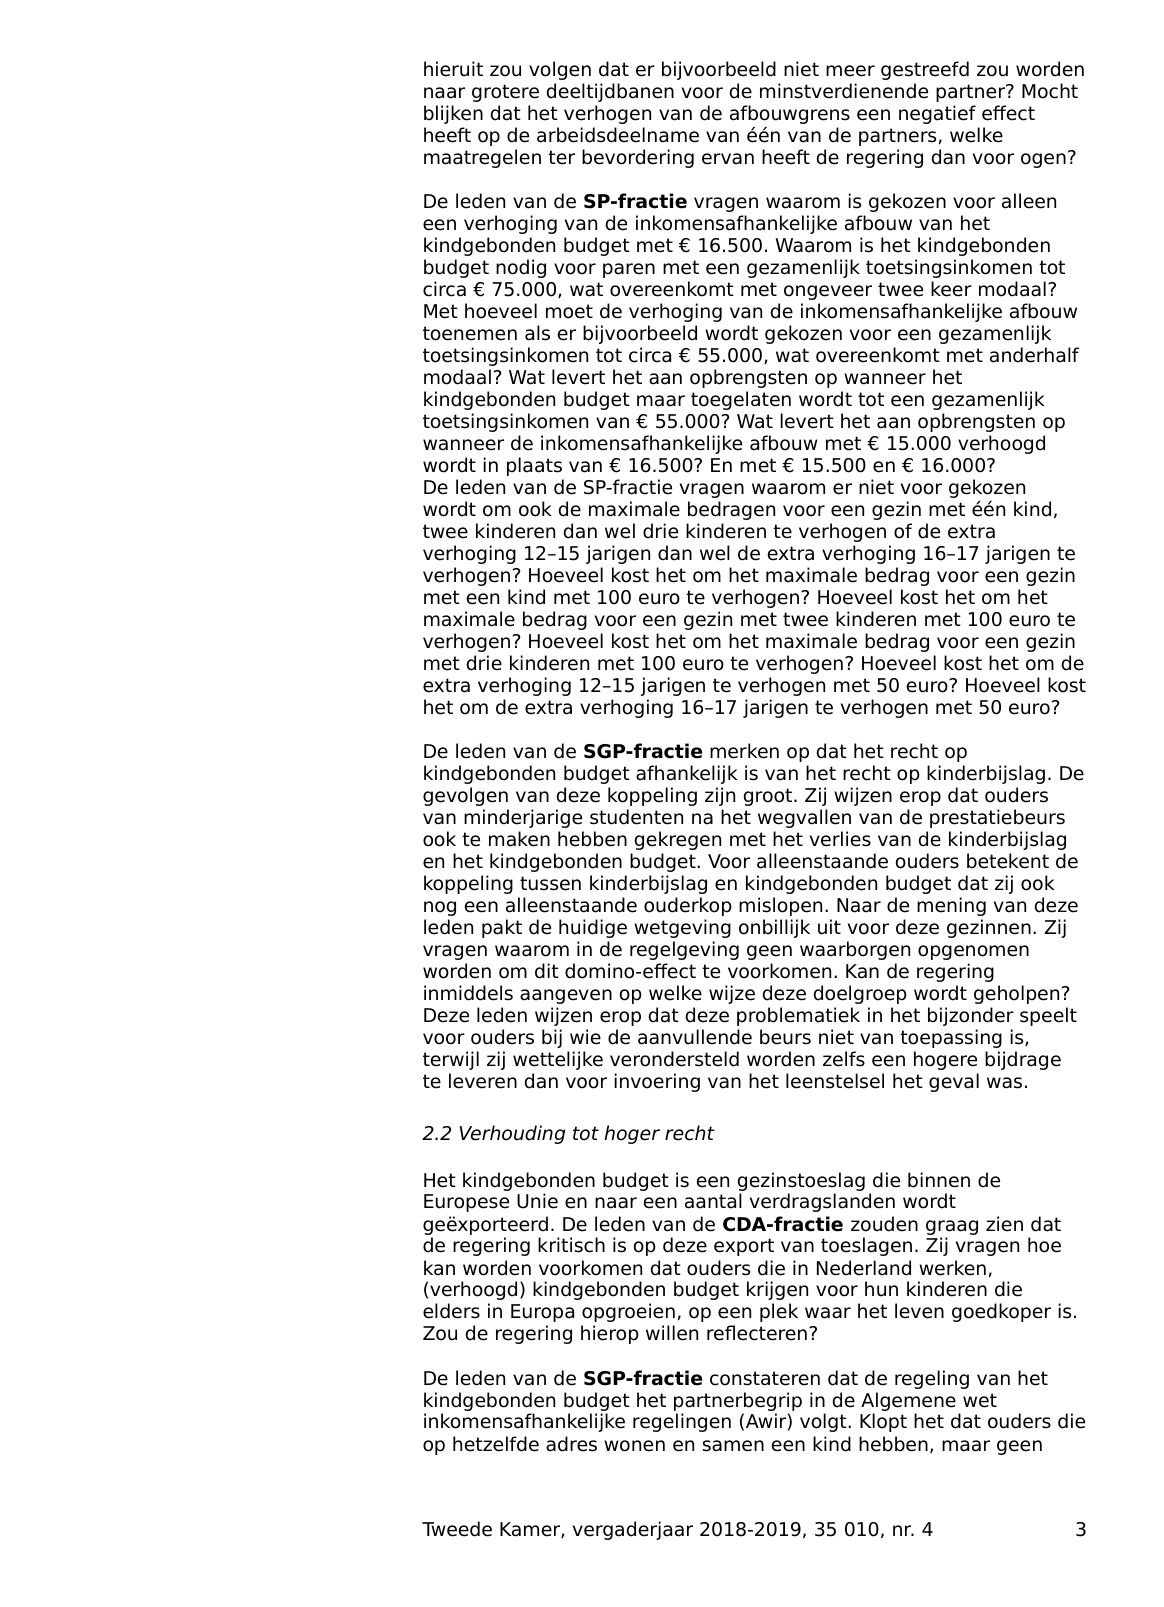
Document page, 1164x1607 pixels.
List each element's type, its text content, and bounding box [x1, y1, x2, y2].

text De leden van de SP-fractie vragen waarom is gekozen voor alleen een verhoging van de inkomensafhankelijke afbouw van het kindgebonden budget met € 16.500. Waarom is het kindgebonden budget nodig voor paren met een gezamenlijk toetsingsinkomen tot circa € 75.000, wat overeenkomt met ongeveer twee keer modaal? Met hoeveel moet de verhoging van de inkomensafhankelijke afbouw toenemen als er bijvoorbeeld wordt gekozen voor een gezamenlijk toetsingsinkomen tot circa € 55.000, wat overeenkomt met anderhalf modaal? Wat levert het aan opbrengsten op wanneer het kindgebonden budget maar toegelaten wordt tot een gezamenlijk toetsingsinkomen van € 55.000? Wat levert het aan opbrengsten op wanneer de inkomensafhankelijke afbouw met € 15.000 verhoogd wordt in plaats van € 16.500? En met € 15.500 en € 16.000? [422, 191, 1087, 477]
text De leden van de SGP-fractie merken op dat het recht op kindgebonden budget afhankelijk is van het recht op kinderbijslag. De gevolgen van deze koppeling zijn groot. Zij wijzen erop dat ouders van minderjarige studenten na het wegvallen van de prestatiebeurs ook te maken hebben gekregen met het verlies van de kinderbijslag en het kindgebonden budget. Voor alleenstaande ouders betekent de koppeling tussen kinderbijslag en kindgebonden budget dat zij ook nog een alleenstaande ouderkop mislopen. Naar de mening van deze leden pakt de huidige wetgeving onbillijk uit voor deze gezinnen. Zij vragen waarom in de regelgeving geen waarborgen opgenomen worden om dit domino-effect te voorkomen. Kan de regering inmiddels aangeven op welke wijze deze doelgroep wordt geholpen? Deze leden wijzen erop dat deze problematiek in het bijzonder speelt voor ouders bij wie de aanvullende beurs niet van toepassing is, terwijl zij wettelijke verondersteld worden zelfs een hogere bijdrage te leveren dan voor invoering van het leenstelsel het geval was. [422, 741, 1087, 1092]
text hieruit zou volgen dat er bijvoorbeeld niet meer gestreefd zou worden naar grotere deeltijdbanen voor de minstverdienende partner? Mocht blijken dat het verhogen van de afbouwgrens een negatief effect heeft op de arbeidsdeelname van één van de partners, welke maatregelen ter bevordering ervan heeft de regering dan voor ogen? [422, 59, 1087, 169]
text De leden van de SGP-fractie constateren dat de regeling van het kindgebonden budget het partnerbegrip in de Algemene wet inkomensafhankelijke regelingen (Awir) volgt. Klopt het dat ouders die op hetzelfde adres wonen en samen een kind hebben, maar geen [422, 1367, 1087, 1455]
text Het kindgebonden budget is een gezinstoeslag die binnen de Europese Unie en naar een aantal verdragslanden wordt geëxporteerd. De leden van de CDA-fractie zouden graag zien dat de regering kritisch is op deze export van toeslagen. Zij vragen hoe kan worden voorkomen dat ouders die in Nederland werken, (verhoogd) kindgebonden budget krijgen voor hun kinderen die elders in Europa opgroeien, op een plek waar het leven goedkoper is. Zou de regering hierop willen reflecteren? [422, 1169, 1087, 1345]
subtitle 2.2 Verhouding tot hoger recht [422, 1122, 1087, 1144]
text De leden van de SP-fractie vragen waarom er niet voor gekozen wordt om ook de maximale bedragen voor een gezin met één kind, twee kinderen dan wel drie kinderen te verhogen of de extra verhoging 12–15 jarigen dan wel de extra verhoging 16–17 jarigen te verhogen? Hoeveel kost het om het maximale bedrag voor een gezin met een kind met 100 euro te verhogen? Hoeveel kost het om het maximale bedrag voor een gezin met twee kinderen met 100 euro te verhogen? Hoeveel kost het om het maximale bedrag voor een gezin met drie kinderen met 100 euro te verhogen? Hoeveel kost het om de extra verhoging 12–15 jarigen te verhogen met 50 euro? Hoeveel kost het om de extra verhoging 16–17 jarigen te verhogen met 50 euro? [422, 477, 1087, 719]
